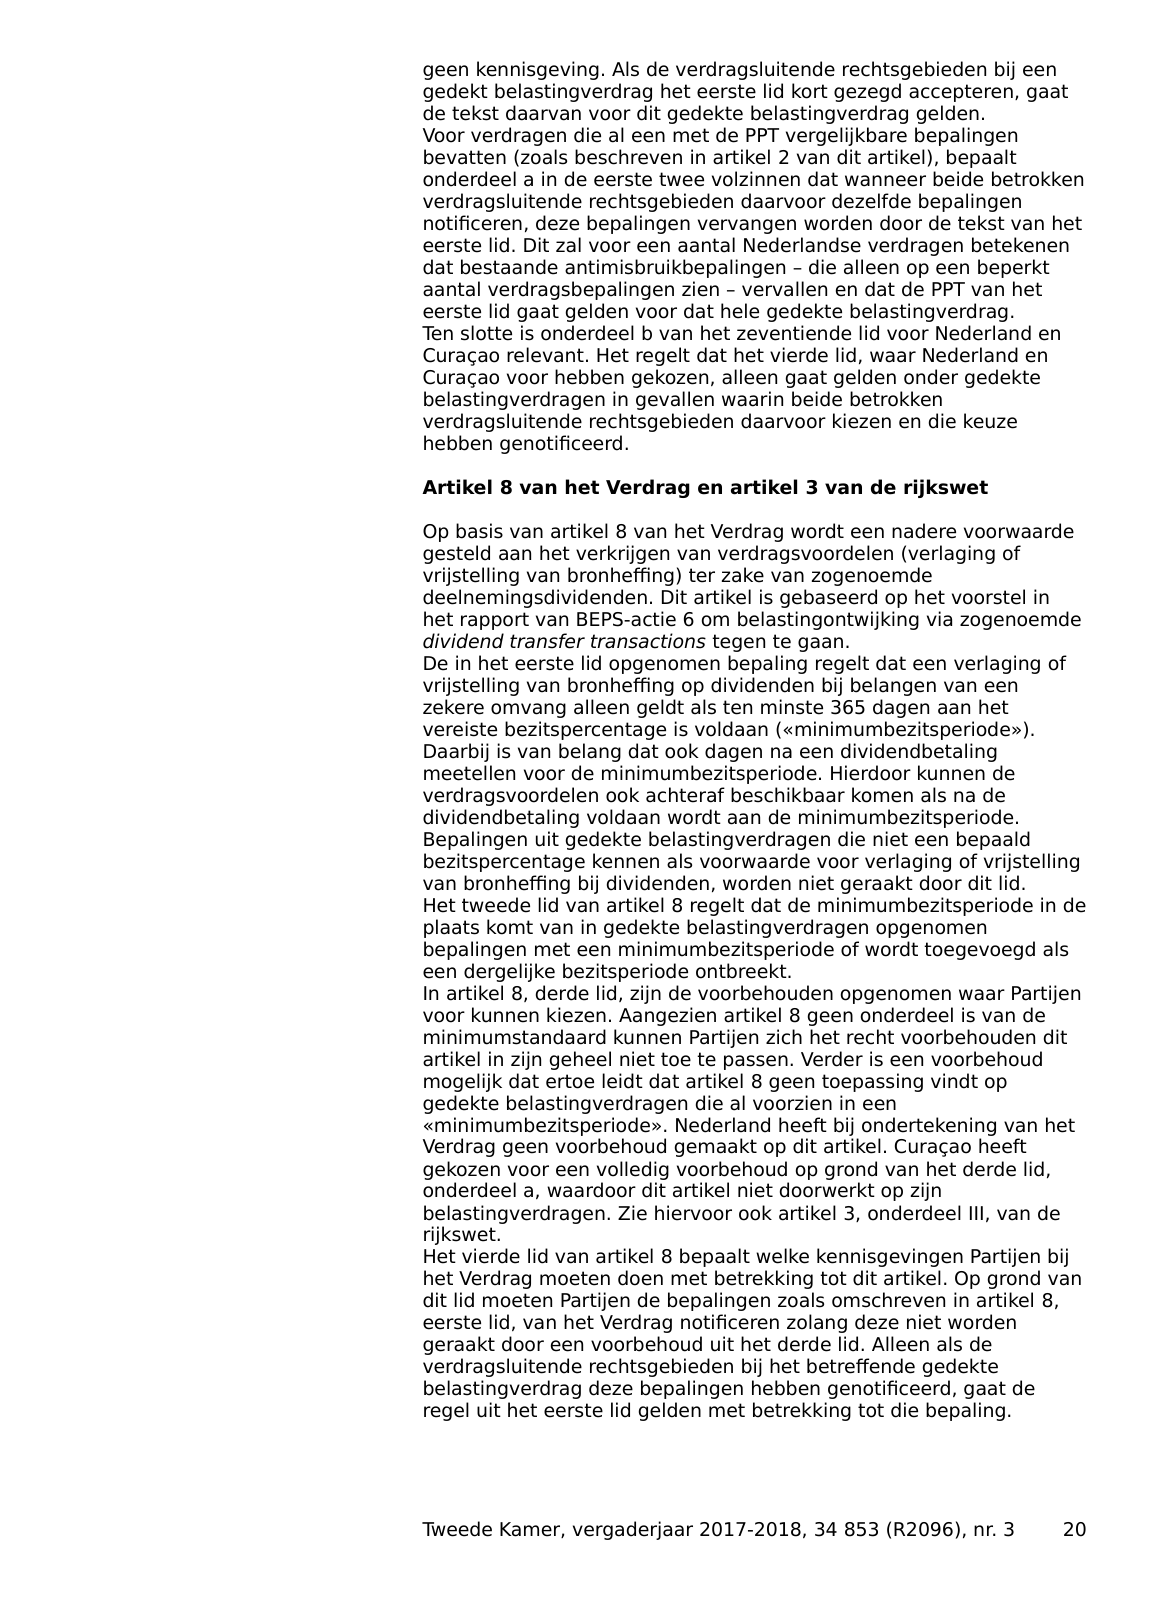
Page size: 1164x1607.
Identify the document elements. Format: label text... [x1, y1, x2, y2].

text geen kennisgeving. Als de verdragsluitende rechtsgebieden bij een gedekt belastingverdrag het eerste lid kort gezegd accepteren, gaat de tekst daarvan voor dit gedekte belastingverdrag gelden. [422, 59, 1087, 125]
text Het vierde lid van artikel 8 bepaalt welke kennisgevingen Partijen bij het Verdrag moeten doen met betrekking tot dit artikel. Op grond van dit lid moeten Partijen de bepalingen zoals omschreven in artikel 8, eerste lid, van het Verdrag notificeren zolang deze niet worden geraakt door een voorbehoud uit het derde lid. Alleen als de verdragsluitende rechtsgebieden bij het betreffende gedekte belastingverdrag deze bepalingen hebben genotificeerd, gaat de regel uit het eerste lid gelden met betrekking tot die bepaling. [422, 1246, 1087, 1422]
text In artikel 8, derde lid, zijn de voorbehouden opgenomen waar Partijen voor kunnen kiezen. Aangezien artikel 8 geen onderdeel is van de minimumstandaard kunnen Partijen zich het recht voorbehouden dit artikel in zijn geheel niet toe te passen. Verder is een voorbehoud mogelijk dat ertoe leidt dat artikel 8 geen toepassing vindt op gedekte belastingverdragen die al voorzien in een «minimumbezitsperiode». Nederland heeft bij ondertekening van het Verdrag geen voorbehoud gemaakt op dit artikel. Curaçao heeft gekozen voor een volledig voorbehoud op grond van het derde lid, onderdeel a, waardoor dit artikel niet doorwerkt op zijn belastingverdragen. Zie hiervoor ook artikel 3, onderdeel III, van de rijkswet. [422, 983, 1087, 1246]
text Voor verdragen die al een met de PPT vergelijkbare bepalingen bevatten (zoals beschreven in artikel 2 van dit artikel), bepaalt onderdeel a in de eerste twee volzinnen dat wanneer beide betrokken verdragsluitende rechtsgebieden daarvoor dezelfde bepalingen notificeren, deze bepalingen vervangen worden door de tekst van het eerste lid. Dit zal voor een aantal Nederlandse verdragen betekenen dat bestaande antimisbruikbepalingen – die alleen op een beperkt aantal verdragsbepalingen zien – vervallen en dat de PPT van het eerste lid gaat gelden voor dat hele gedekte belastingverdrag. [422, 125, 1087, 323]
text Ten slotte is onderdeel b van het zeventiende lid voor Nederland en Curaçao relevant. Het regelt dat het vierde lid, waar Nederland en Curaçao voor hebben gekozen, alleen gaat gelden onder gedekte belastingverdragen in gevallen waarin beide betrokken verdragsluitende rechtsgebieden daarvoor kiezen en die keuze hebben genotificeerd. [422, 323, 1087, 455]
text Op basis van artikel 8 van het Verdrag wordt een nadere voorwaarde gesteld aan het verkrijgen van verdragsvoordelen (verlaging of vrijstelling van bronheffing) ter zake van zogenoemde deelnemingsdividenden. Dit artikel is gebaseerd op het voorstel in het rapport van BEPS-actie 6 om belastingontwijking via zogenoemde dividend transfer transactions tegen te gaan. [422, 521, 1087, 653]
subtitle Artikel 8 van het Verdrag en artikel 3 van de rijkswet [422, 477, 1087, 499]
text Het tweede lid van artikel 8 regelt dat de minimumbezitsperiode in de plaats komt van in gedekte belastingverdragen opgenomen bepalingen met een minimumbezitsperiode of wordt toegevoegd als een dergelijke bezitsperiode ontbreekt. [422, 895, 1087, 983]
text De in het eerste lid opgenomen bepaling regelt dat een verlaging of vrijstelling van bronheffing op dividenden bij belangen van een zekere omvang alleen geldt als ten minste 365 dagen aan het vereiste bezitspercentage is voldaan («minimumbezitsperiode»). Daarbij is van belang dat ook dagen na een dividendbetaling meetellen voor de minimumbezitsperiode. Hierdoor kunnen de verdragsvoordelen ook achteraf beschikbaar komen als na de dividendbetaling voldaan wordt aan de minimumbezitsperiode. Bepalingen uit gedekte belastingverdragen die niet een bepaald bezitspercentage kennen als voorwaarde voor verlaging of vrijstelling van bronheffing bij dividenden, worden niet geraakt door dit lid. [422, 653, 1087, 895]
